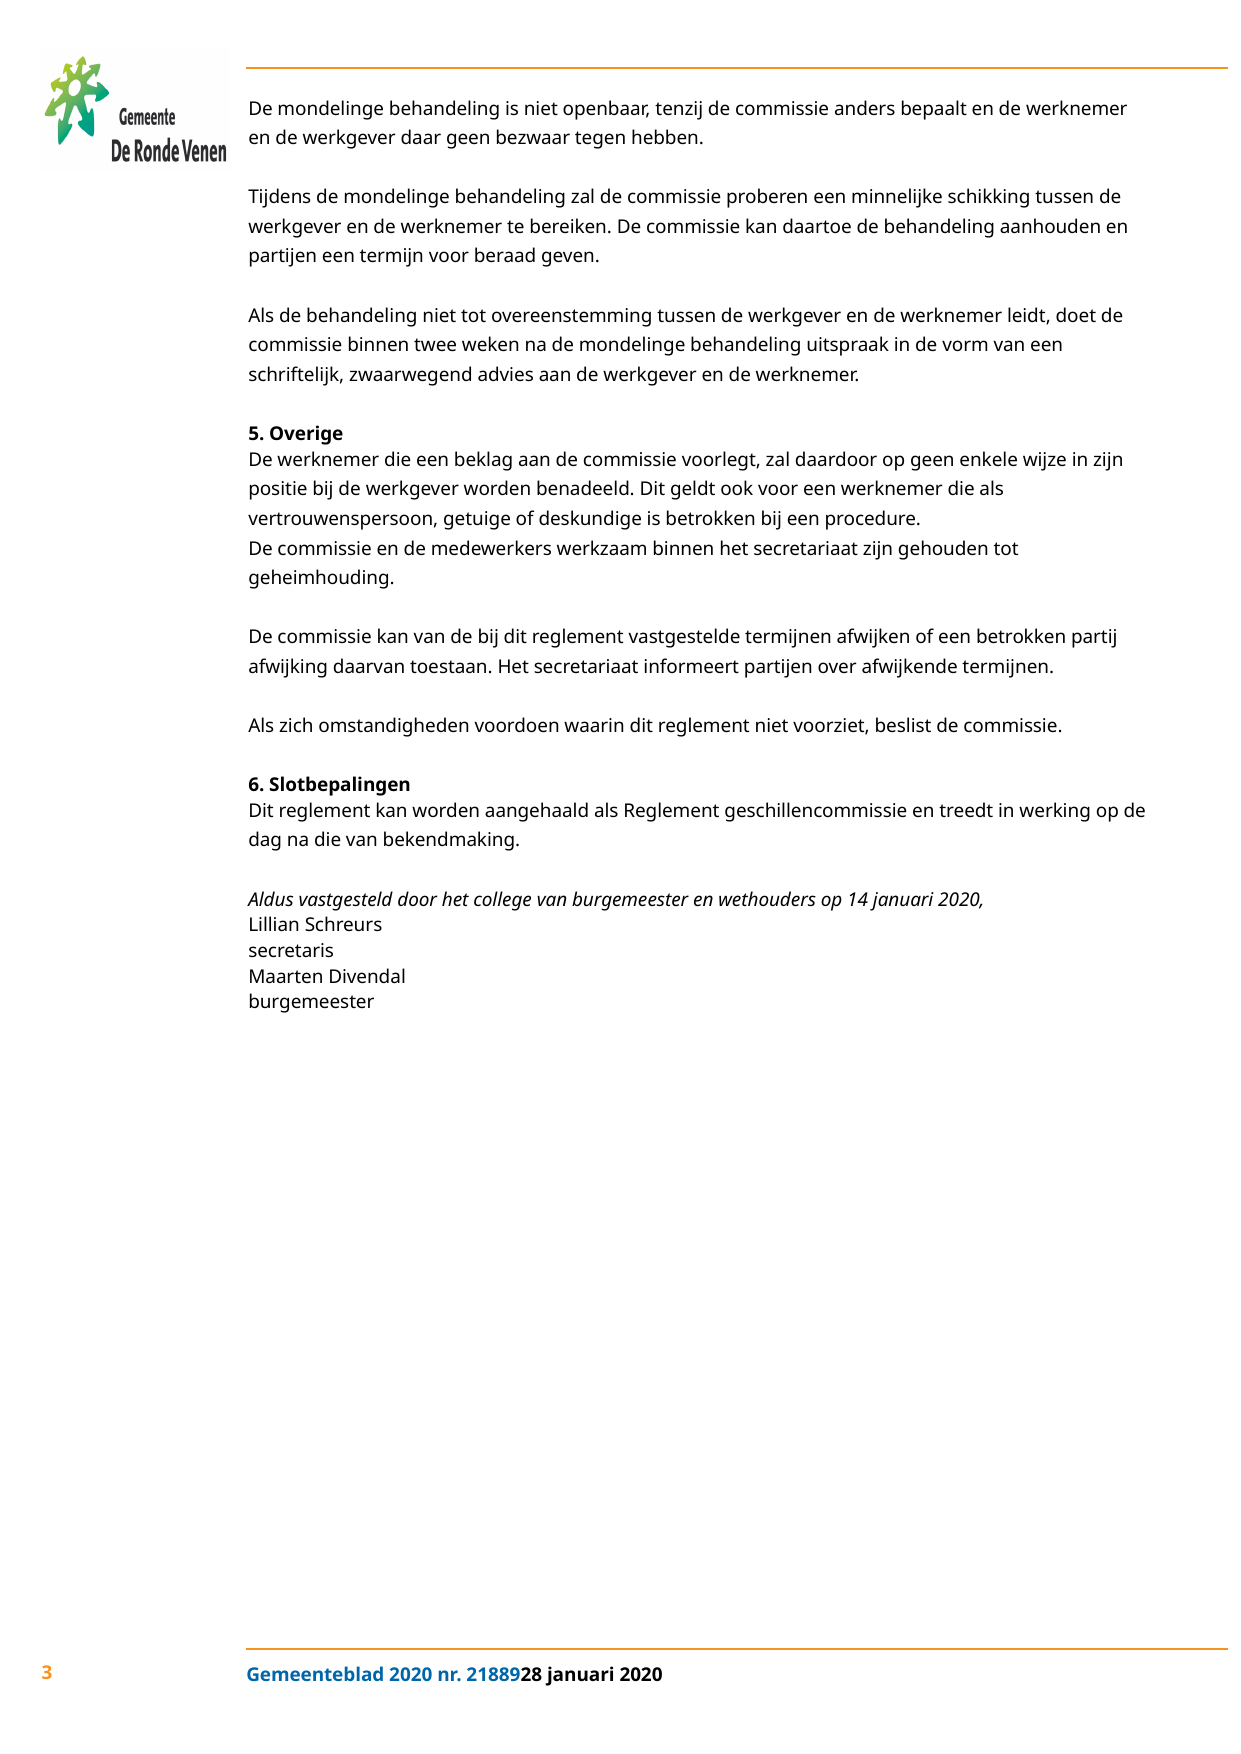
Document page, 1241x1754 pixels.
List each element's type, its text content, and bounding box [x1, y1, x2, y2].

text Maarten Divendal [248, 963, 1152, 989]
text Dit reglement kan worden aangehaald als Reglement geschillencommissie en treedt in werking op de dag na die van bekendmaking. [248, 797, 1152, 852]
text burgemeester [248, 989, 1152, 1014]
text 6. Slotbepalingen [248, 771, 1152, 797]
text De mondelinge behandeling is niet openbaar, tenzij de commissie anders bepaalt en de werknemer en de werkgever daar geen bezwaar tegen hebben. [248, 95, 1152, 150]
text 5. Overige [248, 420, 1152, 446]
text De werknemer die een beklag aan de commissie voorlegt, zal daardoor op geen enkele wijze in zijn positie bij de werkgever worden benadeeld. Dit geldt ook voor een werknemer die als vertrouwenspersoon, getuige of deskundige is betrokken bij een procedure. [248, 446, 1152, 531]
text Lillian Schreurs [248, 912, 1152, 937]
text secretaris [248, 937, 1152, 963]
text Tijdens de mondelinge behandeling zal de commissie proberen een minnelijke schikking tussen de werkgever en de werknemer te bereiken. De commissie kan daartoe de behandeling aanhouden en partijen een termijn voor beraad geven. [248, 183, 1152, 268]
text Als zich omstandigheden voordoen waarin dit reglement niet voorziet, beslist de commissie. [248, 712, 1152, 738]
text Aldus vastgesteld door het college van burgemeester en wethouders op 14 januari 2020, [248, 886, 1152, 912]
text Als de behandeling niet tot overeenstemming tussen de werkgever en de werknemer leidt, doet de commissie binnen twee weken na de mondelinge behandeling uitspraak in de vorm van een schriftelijk, zwaarwegend advies aan de werkgever en de werknemer. [248, 302, 1152, 387]
text De commissie en de medewerkers werkzaam binnen het secretariaat zijn gehouden tot geheimhouding. [248, 535, 1152, 590]
text De commissie kan van de bij dit reglement vastgestelde termijnen afwijken of een betrokken partij afwijking daarvan toestaan. Het secretariaat informeert partijen over afwijkende termijnen. [248, 623, 1152, 679]
picture [41, 47, 231, 172]
